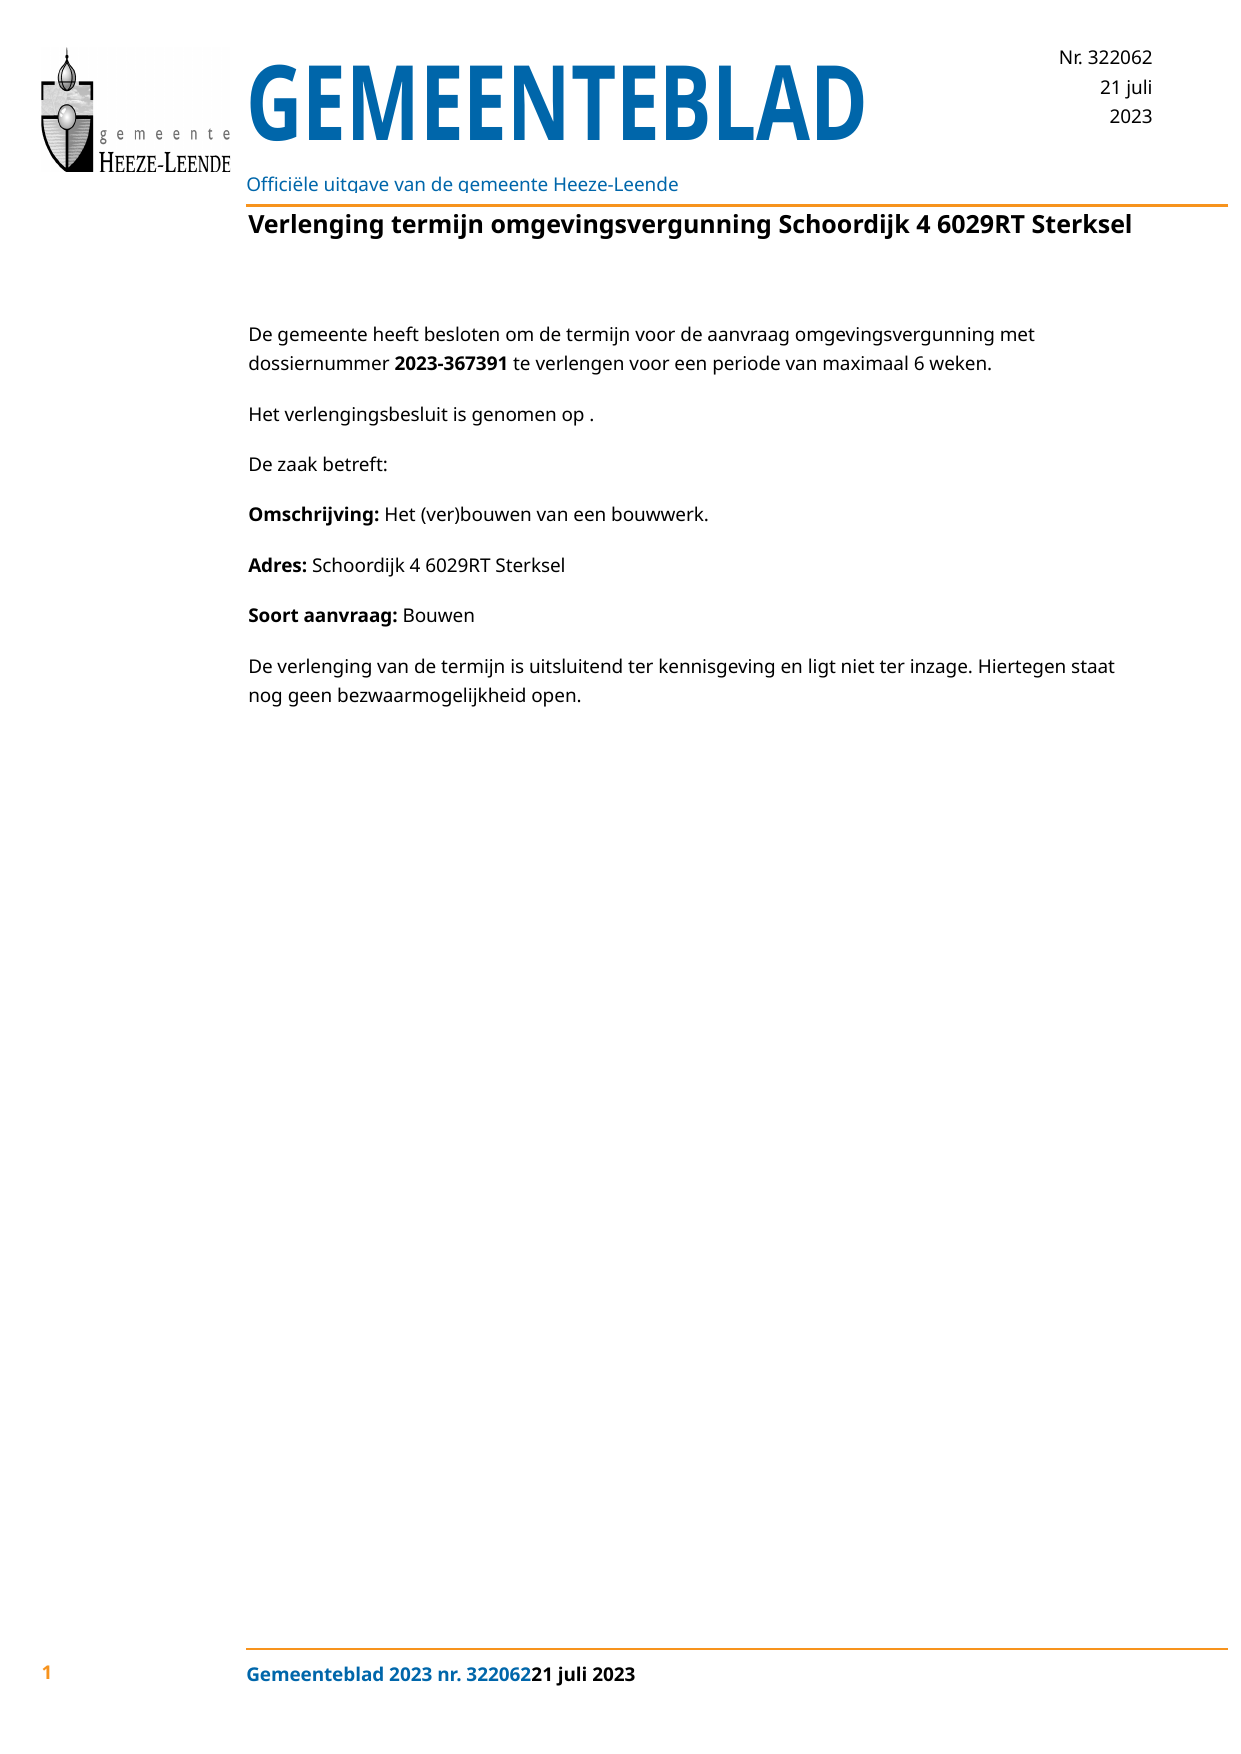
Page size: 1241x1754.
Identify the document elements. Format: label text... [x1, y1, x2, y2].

text Omschrijving: Het (ver)bouwen van een bouwwerk. [248, 502, 1152, 527]
text De zaak betreft: [248, 451, 1152, 477]
text De gemeente heeft besloten om de termijn voor de aanvraag omgevingsvergunning met dossiernummer 2023-367391 te verlengen voor een periode van maximaal 6 weken. [248, 321, 1152, 376]
text Soort aanvraag: Bouwen [248, 602, 1152, 628]
picture [41, 47, 231, 172]
text Adres: Schoordijk 4 6029RT Sterksel [248, 552, 1152, 578]
text De verlenging van de termijn is uitsluitend ter kennisgeving en ligt niet ter inzage. Hiertegen staat nog geen bezwaarmogelijkheid open. [248, 653, 1152, 708]
text Verlenging termijn omgevingsvergunning Schoordijk 4 6029RT Sterksel [248, 207, 1152, 241]
text Het verlengingsbesluit is genomen op . [248, 401, 1152, 426]
